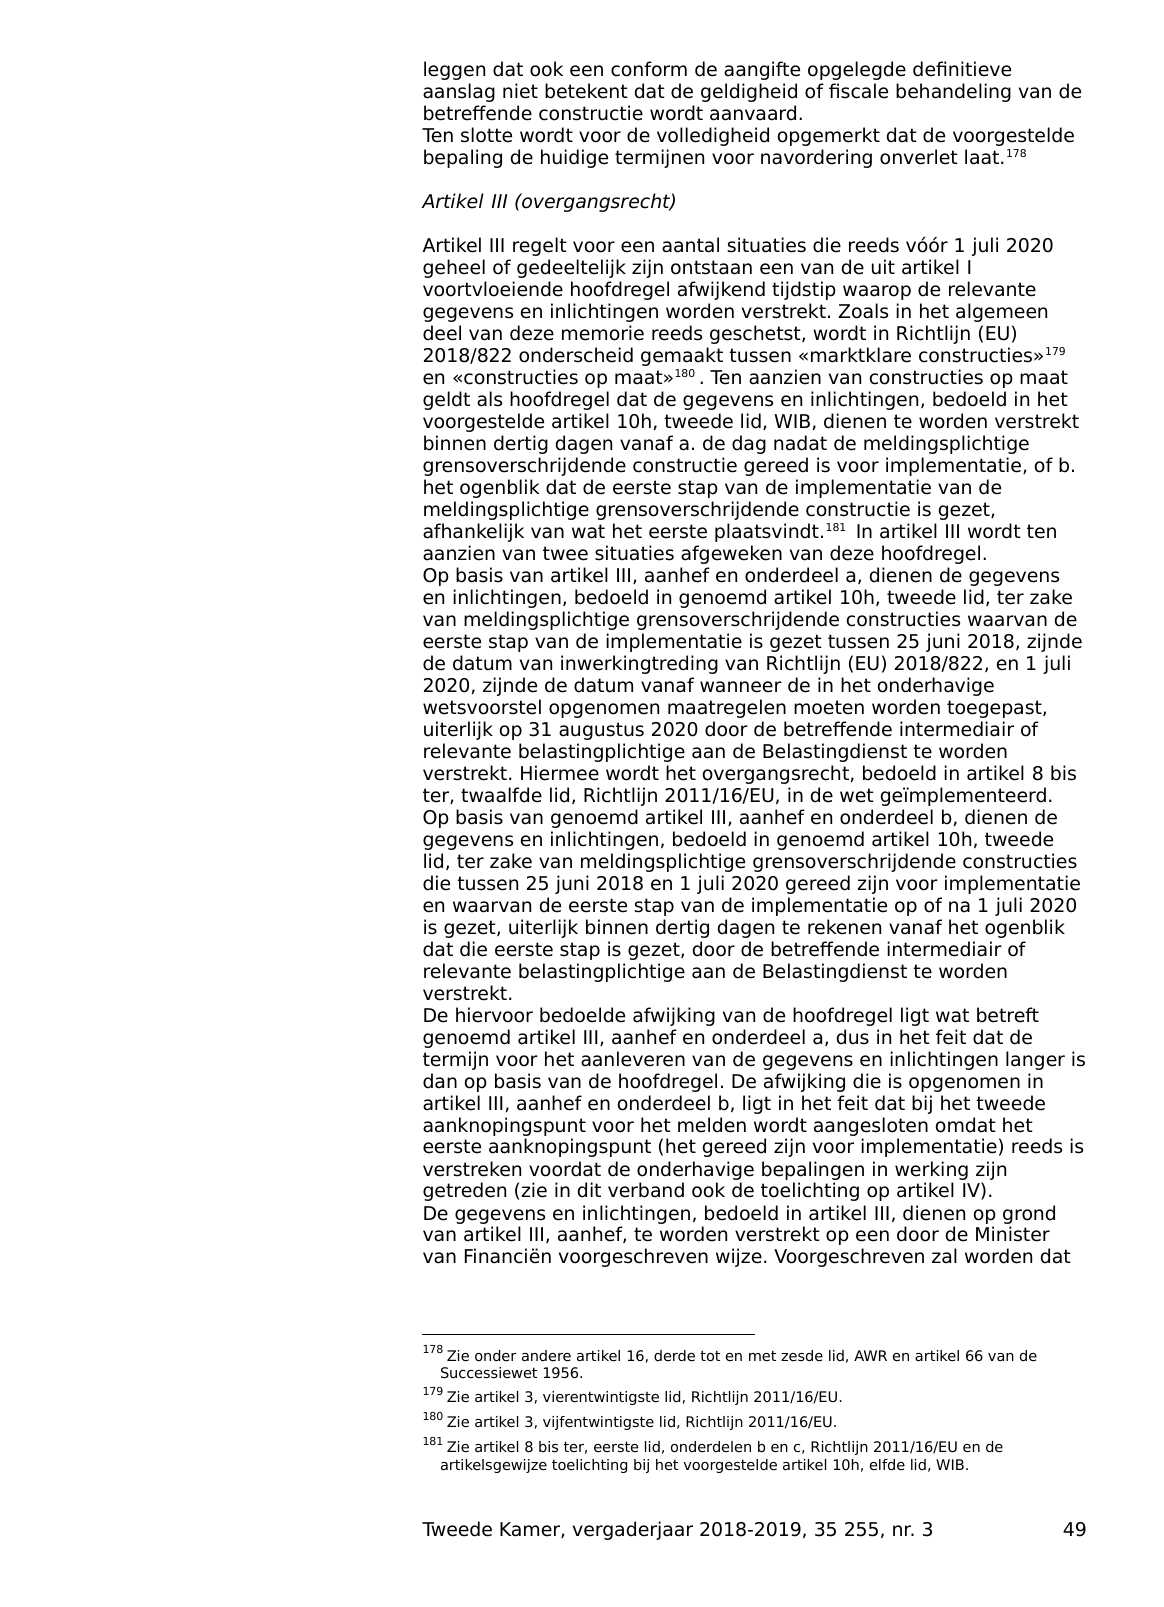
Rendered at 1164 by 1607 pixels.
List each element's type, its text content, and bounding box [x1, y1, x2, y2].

subtitle Artikel III (overgangsrecht) [422, 191, 1087, 213]
text Zie artikel 3, vierentwintigste lid, Richtlijn 2011/16/EU. [422, 1385, 1087, 1407]
text De gegevens en inlichtingen, bedoeld in artikel III, dienen op grond van artikel III, aanhef, te worden verstrekt op een door de Minister van Financiën voorgeschreven wijze. Voorgeschreven zal worden dat [422, 1202, 1087, 1268]
text Artikel III regelt voor een aantal situaties die reeds vóór 1 juli 2020 geheel of gedeeltelijk zijn ontstaan een van de uit artikel I voortvloeiende hoofdregel afwijkend tijdstip waarop de relevante gegevens en inlichtingen worden verstrekt. Zoals in het algemeen deel van deze memorie reeds geschetst, wordt in Richtlijn (EU) 2018/822 onderscheid gemaakt tussen «marktklare constructies» en «constructies op maat». Ten aanzien van constructies op maat geldt als hoofdregel dat de gegevens en inlichtingen, bedoeld in het voorgestelde artikel 10h, tweede lid, WIB, dienen te worden verstrekt binnen dertig dagen vanaf a. de dag nadat de meldingsplichtige grensoverschrijdende constructie gereed is voor implementatie, of b. het ogenblik dat de eerste stap van de implementatie van de meldingsplichtige grensoverschrijdende constructie is gezet, afhankelijk van wat het eerste plaatsvindt. In artikel III wordt ten aanzien van twee situaties afgeweken van deze hoofdregel. [422, 235, 1087, 565]
text Ten slotte wordt voor de volledigheid opgemerkt dat de voorgestelde bepaling de huidige termijnen voor navordering onverlet laat. [422, 125, 1087, 169]
text Zie artikel 8 bis ter, eerste lid, onderdelen b en c, Richtlijn 2011/16/EU en de artikelsgewijze toelichting bij het voorgestelde artikel 10h, elfde lid, WIB. [422, 1435, 1087, 1474]
text leggen dat ook een conform de aangifte opgelegde definitieve aanslag niet betekent dat de geldigheid of fiscale behandeling van de betreffende constructie wordt aanvaard. [422, 59, 1087, 125]
text Zie artikel 3, vijfentwintigste lid, Richtlijn 2011/16/EU. [422, 1410, 1087, 1432]
text Op basis van genoemd artikel III, aanhef en onderdeel b, dienen de gegevens en inlichtingen, bedoeld in genoemd artikel 10h, tweede lid, ter zake van meldingsplichtige grensoverschrijdende constructies die tussen 25 juni 2018 en 1 juli 2020 gereed zijn voor implementatie en waarvan de eerste stap van de implementatie op of na 1 juli 2020 is gezet, uiterlijk binnen dertig dagen te rekenen vanaf het ogenblik dat die eerste stap is gezet, door de betreffende intermediair of relevante belastingplichtige aan de Belastingdienst te worden verstrekt. [422, 807, 1087, 1004]
text De hiervoor bedoelde afwijking van de hoofdregel ligt wat betreft genoemd artikel III, aanhef en onderdeel a, dus in het feit dat de termijn voor het aanleveren van de gegevens en inlichtingen langer is dan op basis van de hoofdregel. De afwijking die is opgenomen in artikel III, aanhef en onderdeel b, ligt in het feit dat bij het tweede aanknopingspunt voor het melden wordt aangesloten omdat het eerste aanknopingspunt (het gereed zijn voor implementatie) reeds is verstreken voordat de onderhavige bepalingen in werking zijn getreden (zie in dit verband ook de toelichting op artikel IV). [422, 1004, 1087, 1202]
text Zie onder andere artikel 16, derde tot en met zesde lid, AWR en artikel 66 van de Successiewet 1956. [422, 1343, 1087, 1382]
text Op basis van artikel III, aanhef en onderdeel a, dienen de gegevens en inlichtingen, bedoeld in genoemd artikel 10h, tweede lid, ter zake van meldingsplichtige grensoverschrijdende constructies waarvan de eerste stap van de implementatie is gezet tussen 25 juni 2018, zijnde de datum van inwerkingtreding van Richtlijn (EU) 2018/822, en 1 juli 2020, zijnde de datum vanaf wanneer de in het onderhavige wetsvoorstel opgenomen maatregelen moeten worden toegepast, uiterlijk op 31 augustus 2020 door de betreffende intermediair of relevante belastingplichtige aan de Belastingdienst te worden verstrekt. Hiermee wordt het overgangsrecht, bedoeld in artikel 8 bis ter, twaalfde lid, Richtlijn 2011/16/EU, in de wet geïmplementeerd. [422, 565, 1087, 807]
